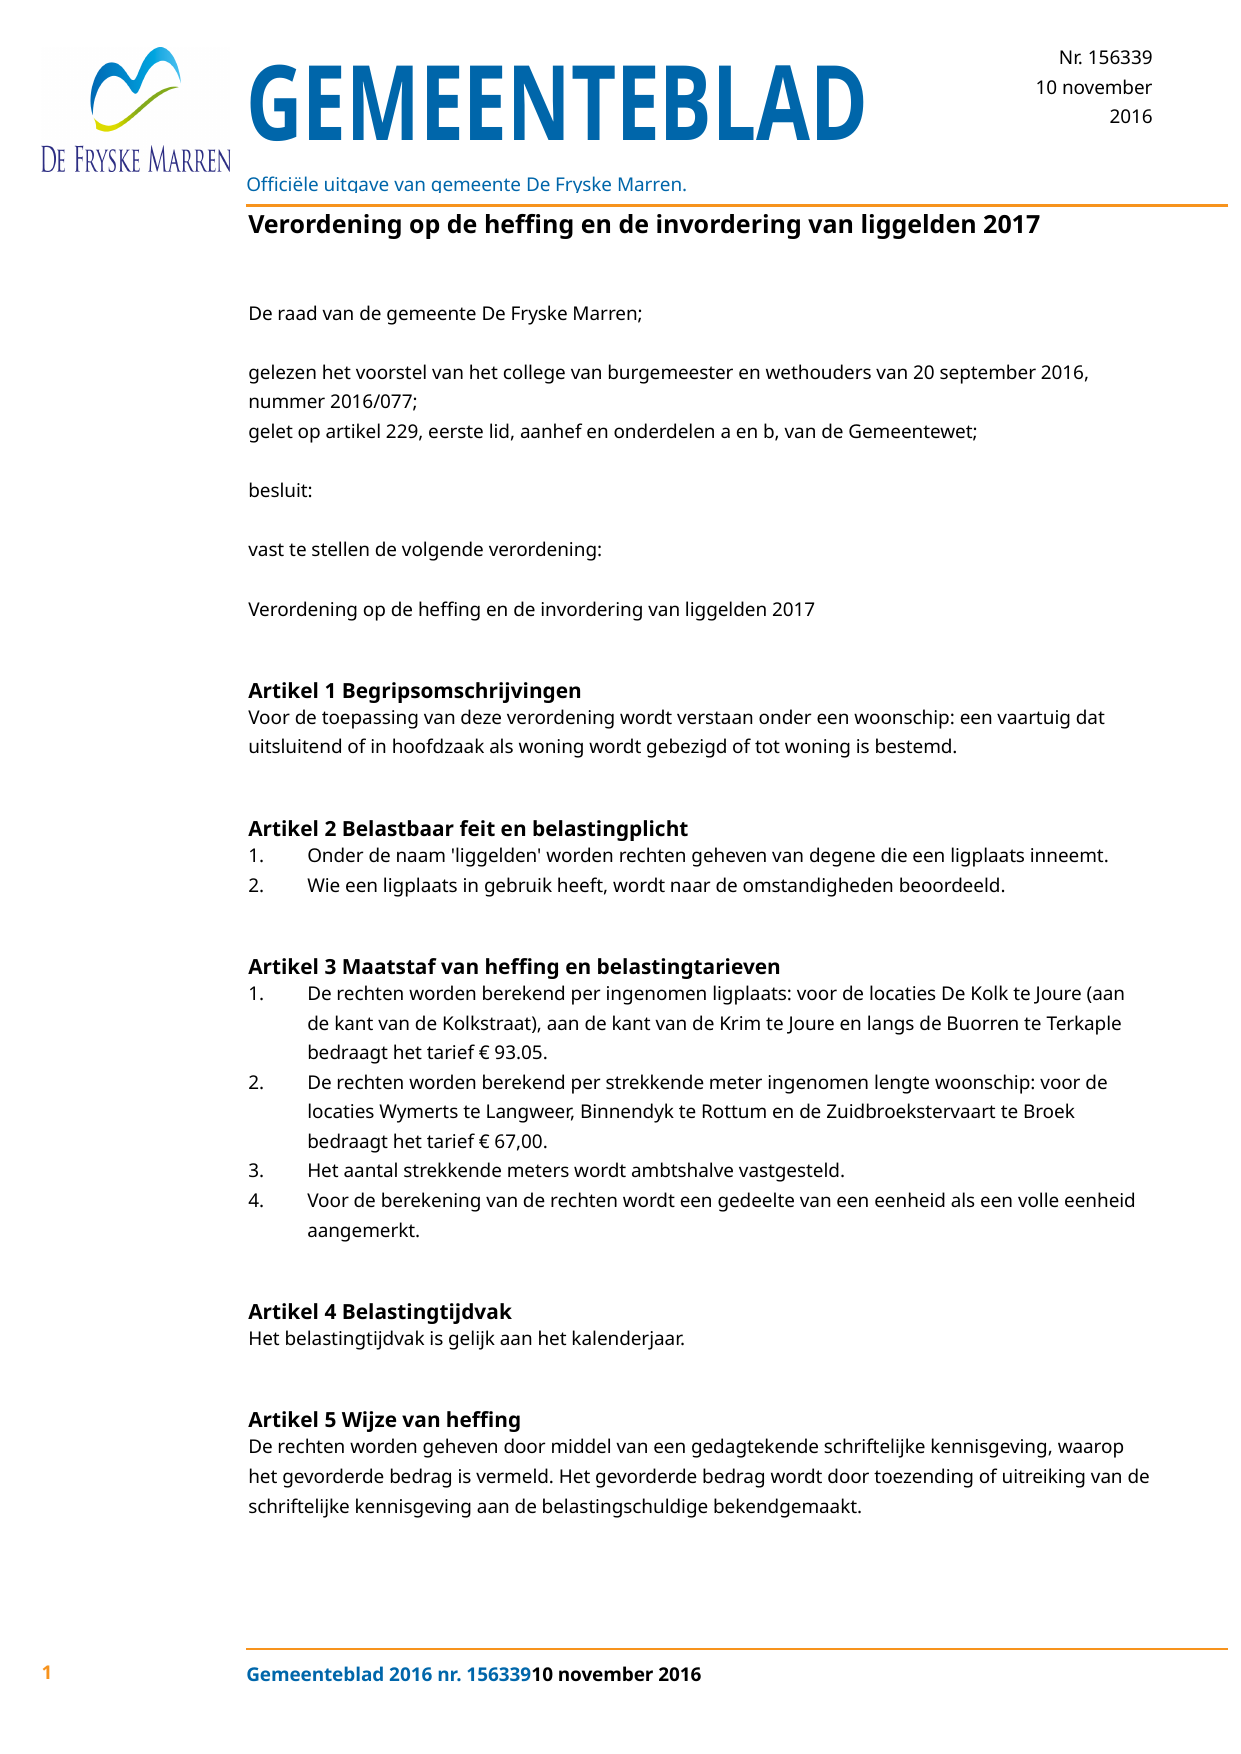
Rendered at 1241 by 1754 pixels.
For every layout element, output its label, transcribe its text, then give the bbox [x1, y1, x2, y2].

list Het aantal strekkende meters wordt ambtshalve vastgesteld. [248, 1158, 1152, 1183]
text De raad van de gemeente De Fryske Marren; [248, 300, 1152, 326]
list Onder de naam 'liggelden' worden rechten geheven van degene die een ligplaats inneemt. [248, 842, 1152, 868]
list De rechten worden berekend per strekkende meter ingenomen lengte woonschip: voor de locaties Wymerts te Langweer, Binnendyk te Rottum en de Zuidbroekstervaart te Broek bedraagt het tarief € 67,00. [248, 1069, 1152, 1154]
text gelezen het voorstel van het college van burgemeester en wethouders van 20 september 2016, nummer 2016/077; [248, 359, 1152, 414]
list De rechten worden berekend per ingenomen ligplaats: voor de locaties De Kolk te Joure (aan de kant van de Kolkstraat), aan de kant van de Krim te Joure en langs de Buorren te Terkaple bedraagt het tarief € 93.05. [248, 980, 1152, 1065]
text Artikel 2 Belastbaar feit en belastingplicht [248, 814, 1152, 842]
list Voor de berekening van de rechten wordt een gedeelte van een eenheid als een volle eenheid aangemerkt. [248, 1187, 1152, 1243]
text Artikel 1 Begripsomschrijvingen [248, 676, 1152, 704]
text besluit: [248, 477, 1152, 503]
text De rechten worden geheven door middel van een gedagtekende schriftelijke kennisgeving, waarop het gevorderde bedrag is vermeld. Het gevorderde bedrag wordt door toezending of uitreiking van de schriftelijke kennisgeving aan de belastingschuldige bekendgemaakt. [248, 1434, 1152, 1519]
text Artikel 3 Maatstaf van heffing en belastingtarieven [248, 952, 1152, 980]
text Het belastingtijdvak is gelijk aan het kalenderjaar. [248, 1325, 1152, 1351]
text Verordening op de heffing en de invordering van liggelden 2017 [248, 207, 1152, 241]
text vast te stellen de volgende verordening: [248, 537, 1152, 562]
list Wie een ligplaats in gebruik heeft, wordt naar de omstandigheden beoordeeld. [248, 872, 1152, 897]
text Artikel 4 Belastingtijdvak [248, 1297, 1152, 1325]
picture [41, 47, 231, 172]
text gelet op artikel 229, eerste lid, aanhef en onderdelen a en b, van de Gemeentewet; [248, 418, 1152, 444]
text Voor de toepassing van deze verordening wordt verstaan onder een woonschip: een vaartuig dat uitsluitend of in hoofdzaak als woning wordt gebezigd of tot woning is bestemd. [248, 704, 1152, 759]
text Artikel 5 Wijze van heffing [248, 1405, 1152, 1434]
text Verordening op de heffing en de invordering van liggelden 2017 [248, 596, 1152, 621]
